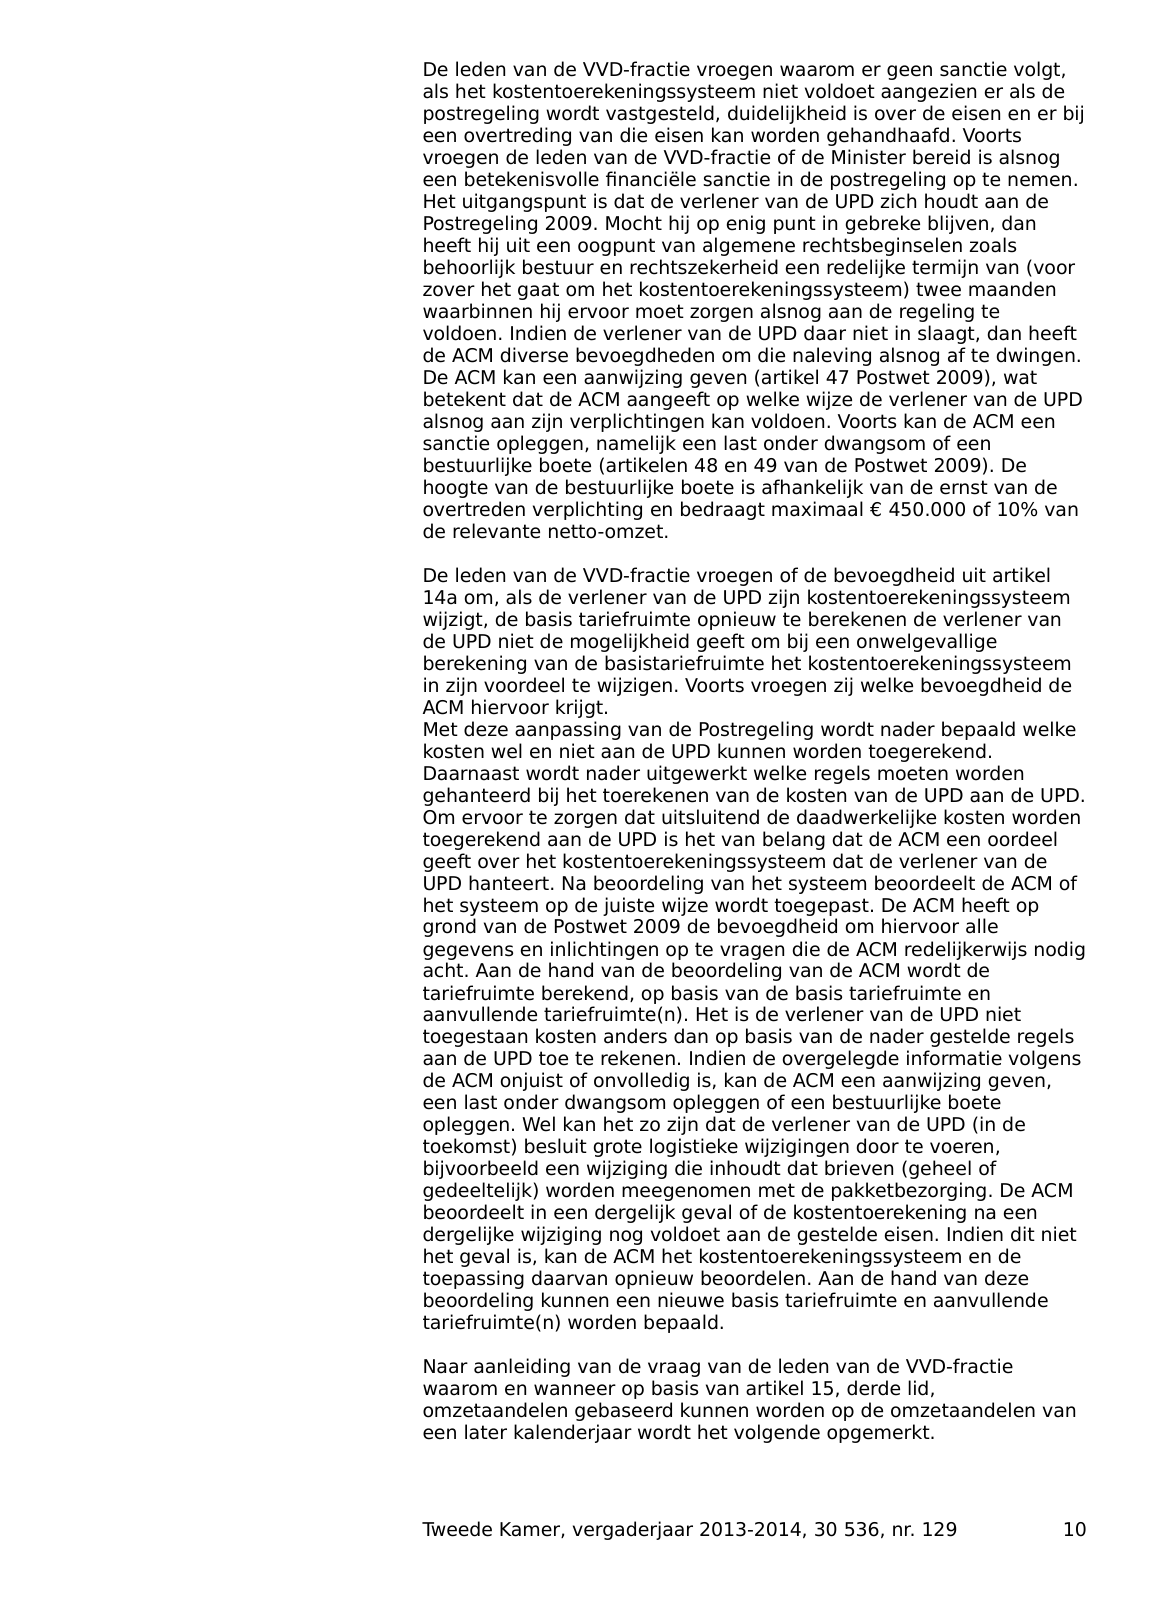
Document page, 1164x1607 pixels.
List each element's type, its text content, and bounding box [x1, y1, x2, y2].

text De leden van de VVD-fractie vroegen waarom er geen sanctie volgt, als het kostentoerekeningssysteem niet voldoet aangezien er als de postregeling wordt vastgesteld, duidelijkheid is over de eisen en er bij een overtreding van die eisen kan worden gehandhaafd. Voorts vroegen de leden van de VVD-fractie of de Minister bereid is alsnog een betekenisvolle financiële sanctie in de postregeling op te nemen. [422, 59, 1087, 191]
text De leden van de VVD-fractie vroegen of de bevoegdheid uit artikel 14a om, als de verlener van de UPD zijn kostentoerekeningssysteem wijzigt, de basis tariefruimte opnieuw te berekenen de verlener van de UPD niet de mogelijkheid geeft om bij een onwelgevallige berekening van de basistariefruimte het kostentoerekeningssysteem in zijn voordeel te wijzigen. Voorts vroegen zij welke bevoegdheid de ACM hiervoor krijgt. [422, 565, 1087, 719]
text Het uitgangspunt is dat de verlener van de UPD zich houdt aan de Postregeling 2009. Mocht hij op enig punt in gebreke blijven, dan heeft hij uit een oogpunt van algemene rechtsbeginselen zoals behoorlijk bestuur en rechtszekerheid een redelijke termijn van (voor zover het gaat om het kostentoerekeningssysteem) twee maanden waarbinnen hij ervoor moet zorgen alsnog aan de regeling te voldoen. Indien de verlener van de UPD daar niet in slaagt, dan heeft de ACM diverse bevoegdheden om die naleving alsnog af te dwingen. De ACM kan een aanwijzing geven (artikel 47 Postwet 2009), wat betekent dat de ACM aangeeft op welke wijze de verlener van de UPD alsnog aan zijn verplichtingen kan voldoen. Voorts kan de ACM een sanctie opleggen, namelijk een last onder dwangsom of een bestuurlijke boete (artikelen 48 en 49 van de Postwet 2009). De hoogte van de bestuurlijke boete is afhankelijk van de ernst van de overtreden verplichting en bedraagt maximaal € 450.000 of 10% van de relevante netto-omzet. [422, 191, 1087, 543]
text Met deze aanpassing van de Postregeling wordt nader bepaald welke kosten wel en niet aan de UPD kunnen worden toegerekend. Daarnaast wordt nader uitgewerkt welke regels moeten worden gehanteerd bij het toerekenen van de kosten van de UPD aan de UPD. Om ervoor te zorgen dat uitsluitend de daadwerkelijke kosten worden toegerekend aan de UPD is het van belang dat de ACM een oordeel geeft over het kostentoerekeningssysteem dat de verlener van de UPD hanteert. Na beoordeling van het systeem beoordeelt de ACM of het systeem op de juiste wijze wordt toegepast. De ACM heeft op grond van de Postwet 2009 de bevoegdheid om hiervoor alle gegevens en inlichtingen op te vragen die de ACM redelijkerwijs nodig acht. Aan de hand van de beoordeling van de ACM wordt de tariefruimte berekend, op basis van de basis tariefruimte en aanvullende tariefruimte(n). Het is de verlener van de UPD niet toegestaan kosten anders dan op basis van de nader gestelde regels aan de UPD toe te rekenen. Indien de overgelegde informatie volgens de ACM onjuist of onvolledig is, kan de ACM een aanwijzing geven, een last onder dwangsom opleggen of een bestuurlijke boete opleggen. Wel kan het zo zijn dat de verlener van de UPD (in de toekomst) besluit grote logistieke wijzigingen door te voeren, bijvoorbeeld een wijziging die inhoudt dat brieven (geheel of gedeeltelijk) worden meegenomen met de pakketbezorging. De ACM beoordeelt in een dergelijk geval of de kostentoerekening na een dergelijke wijziging nog voldoet aan de gestelde eisen. Indien dit niet het geval is, kan de ACM het kostentoerekeningssysteem en de toepassing daarvan opnieuw beoordelen. Aan de hand van deze beoordeling kunnen een nieuwe basis tariefruimte en aanvullende tariefruimte(n) worden bepaald. [422, 719, 1087, 1334]
text Naar aanleiding van de vraag van de leden van de VVD-fractie waarom en wanneer op basis van artikel 15, derde lid, omzetaandelen gebaseerd kunnen worden op de omzetaandelen van een later kalenderjaar wordt het volgende opgemerkt. [422, 1356, 1087, 1444]
